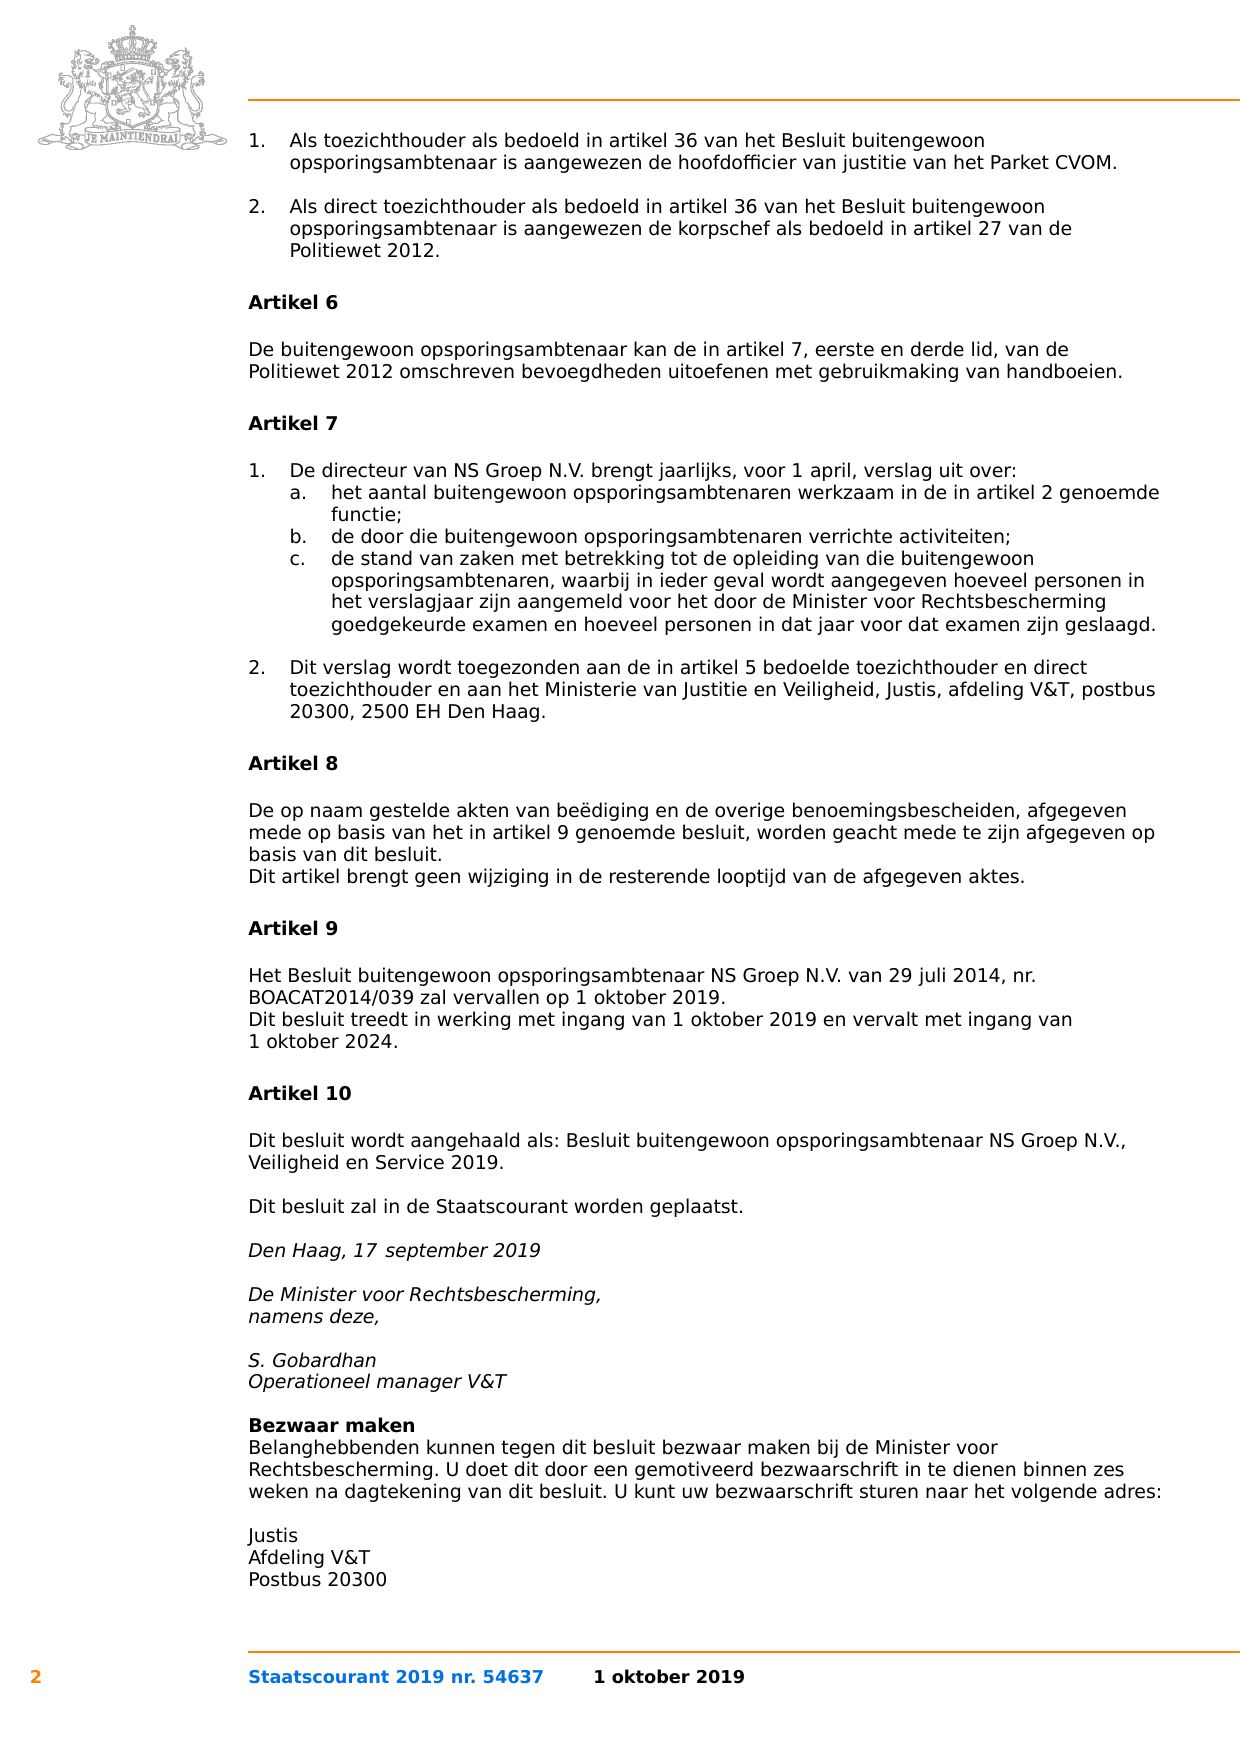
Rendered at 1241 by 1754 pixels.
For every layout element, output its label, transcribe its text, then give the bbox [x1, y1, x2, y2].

subtitle Artikel 7 [248, 413, 1163, 434]
text c. de stand van zaken met betrekking tot de opleiding van die buitengewoon opsporingsambtenaren, waarbij in ieder geval wordt aangegeven hoeveel personen in het verslagjaar zijn aangemeld voor het door de Minister voor Rechtsbescherming goedgekeurde examen en hoeveel personen in dat jaar voor dat examen zijn geslaagd. [289, 547, 1163, 635]
text Dit besluit wordt aangehaald als: Besluit buitengewoon opsporingsambtenaar NS Groep N.V., Veiligheid en Service 2019. [248, 1130, 1163, 1174]
picture [38, 25, 227, 150]
text De Minister voor Rechtsbescherming, namens deze, S. Gobardhan Operationeel manager V&T [248, 1283, 1163, 1393]
text Dit artikel brengt geen wijziging in de resterende looptijd van de afgegeven aktes. [248, 866, 1163, 888]
subtitle Artikel 9 [248, 918, 1163, 940]
text Postbus 20300 [248, 1569, 1163, 1591]
text 2. Dit verslag wordt toegezonden aan de in artikel 5 bedoelde toezichthouder en direct toezichthouder en aan het Ministerie van Justitie en Veiligheid, Justis, afdeling V&T, postbus 20300, 2500 EH Den Haag. [248, 657, 1163, 723]
text Bezwaar maken [248, 1415, 1163, 1437]
subtitle Artikel 6 [248, 292, 1163, 314]
text Het Besluit buitengewoon opsporingsambtenaar NS Groep N.V. van 29 juli 2014, nr. BOACAT2014/039 zal vervallen op 1 oktober 2019. [248, 965, 1163, 1009]
subtitle Artikel 8 [248, 753, 1163, 775]
text Dit besluit treedt in werking met ingang van 1 oktober 2019 en vervalt met ingang van 1 oktober 2024. [248, 1009, 1163, 1053]
text Afdeling V&T [248, 1547, 1163, 1569]
text 1. Als toezichthouder als bedoeld in artikel 36 van het Besluit buitengewoon opsporingsambtenaar is aangewezen de hoofdofficier van justitie van het Parket CVOM. [248, 130, 1163, 174]
text Den Haag, 17 september 2019 [248, 1240, 1163, 1262]
text a. het aantal buitengewoon opsporingsambtenaren werkzaam in de in artikel 2 genoemde functie; [289, 482, 1163, 526]
text Justis [248, 1525, 1163, 1547]
text De op naam gestelde akten van beëdiging en de overige benoemingsbescheiden, afgegeven mede op basis van het in artikel 9 genoemde besluit, worden geacht mede te zijn afgegeven op basis van dit besluit. [248, 800, 1163, 866]
text De buitengewoon opsporingsambtenaar kan de in artikel 7, eerste en derde lid, van de Politiewet 2012 omschreven bevoegdheden uitoefenen met gebruikmaking van handboeien. [248, 339, 1163, 383]
subtitle Artikel 10 [248, 1083, 1163, 1105]
text Belanghebbenden kunnen tegen dit besluit bezwaar maken bij de Minister voor Rechtsbescherming. U doet dit door een gemotiveerd bezwaarschrift in te dienen binnen zes weken na dagtekening van dit besluit. U kunt uw bezwaarschrift sturen naar het volgende adres: [248, 1437, 1163, 1503]
text Dit besluit zal in de Staatscourant worden geplaatst. [248, 1196, 1163, 1218]
text 2. Als direct toezichthouder als bedoeld in artikel 36 van het Besluit buitengewoon opsporingsambtenaar is aangewezen de korpschef als bedoeld in artikel 27 van de Politiewet 2012. [248, 196, 1163, 262]
text b. de door die buitengewoon opsporingsambtenaren verrichte activiteiten; [289, 526, 1163, 547]
text 1. De directeur van NS Groep N.V. brengt jaarlijks, voor 1 april, verslag uit over: [248, 459, 1163, 482]
